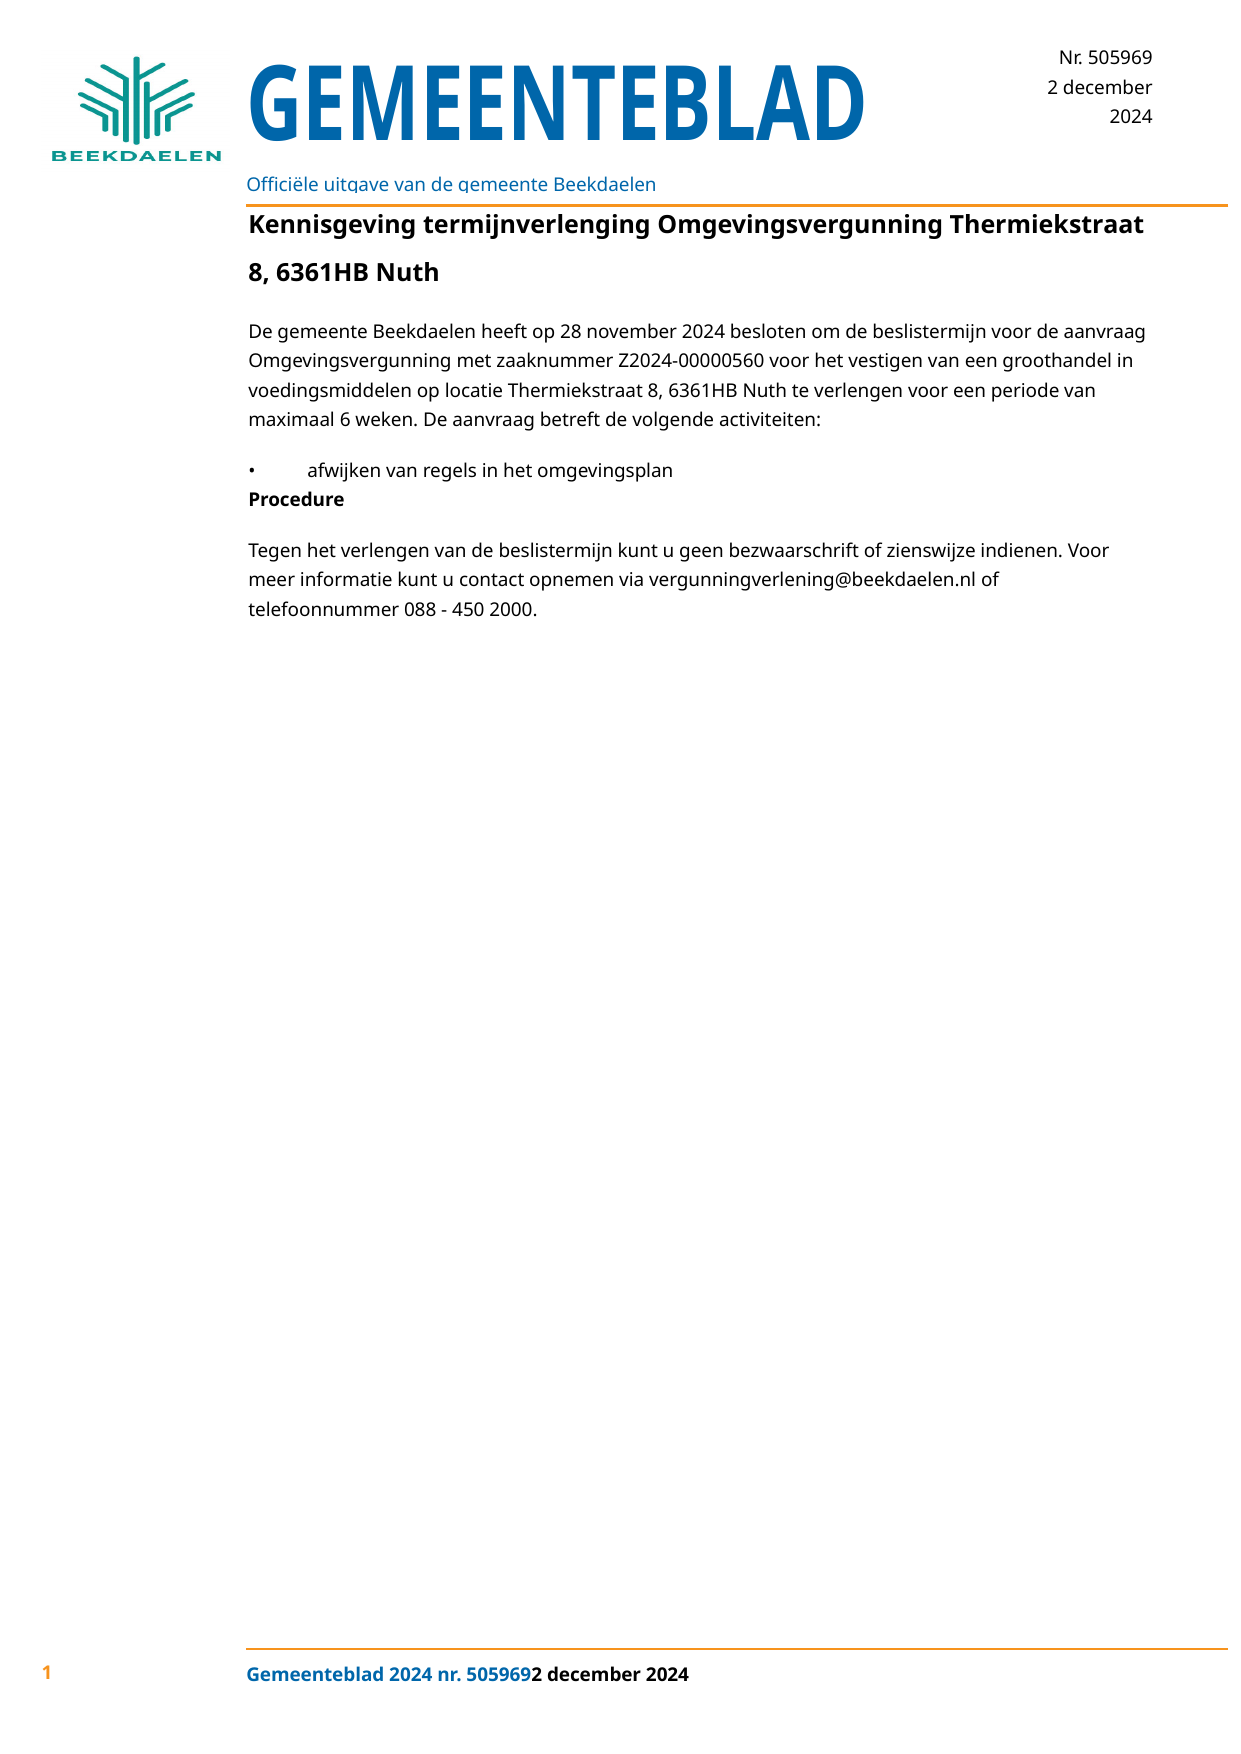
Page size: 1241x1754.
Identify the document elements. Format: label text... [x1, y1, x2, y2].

text Procedure [248, 487, 1152, 512]
list afwijken van regels in het omgevingsplan [248, 457, 1152, 483]
text Kennisgeving termijnverlenging Omgevingsvergunning Thermiekstraat 8, 6361HB Nuth [248, 207, 1152, 288]
text Tegen het verlengen van de beslistermijn kunt u geen bezwaarschrift of zienswijze indienen. Voor meer informatie kunt u contact opnemen via vergunningverlening@beekdaelen.nl of telefoonnummer 088 - 450 2000. [248, 537, 1152, 622]
picture [41, 47, 231, 172]
text De gemeente Beekdaelen heeft op 28 november 2024 besloten om de beslistermijn voor de aanvraag Omgevingsvergunning met zaaknummer Z2024-00000560 voor het vestigen van een groothandel in voedingsmiddelen op locatie Thermiekstraat 8, 6361HB Nuth te verlengen voor een periode van maximaal 6 weken. De aanvraag betreft de volgende activiteiten: [248, 318, 1152, 432]
